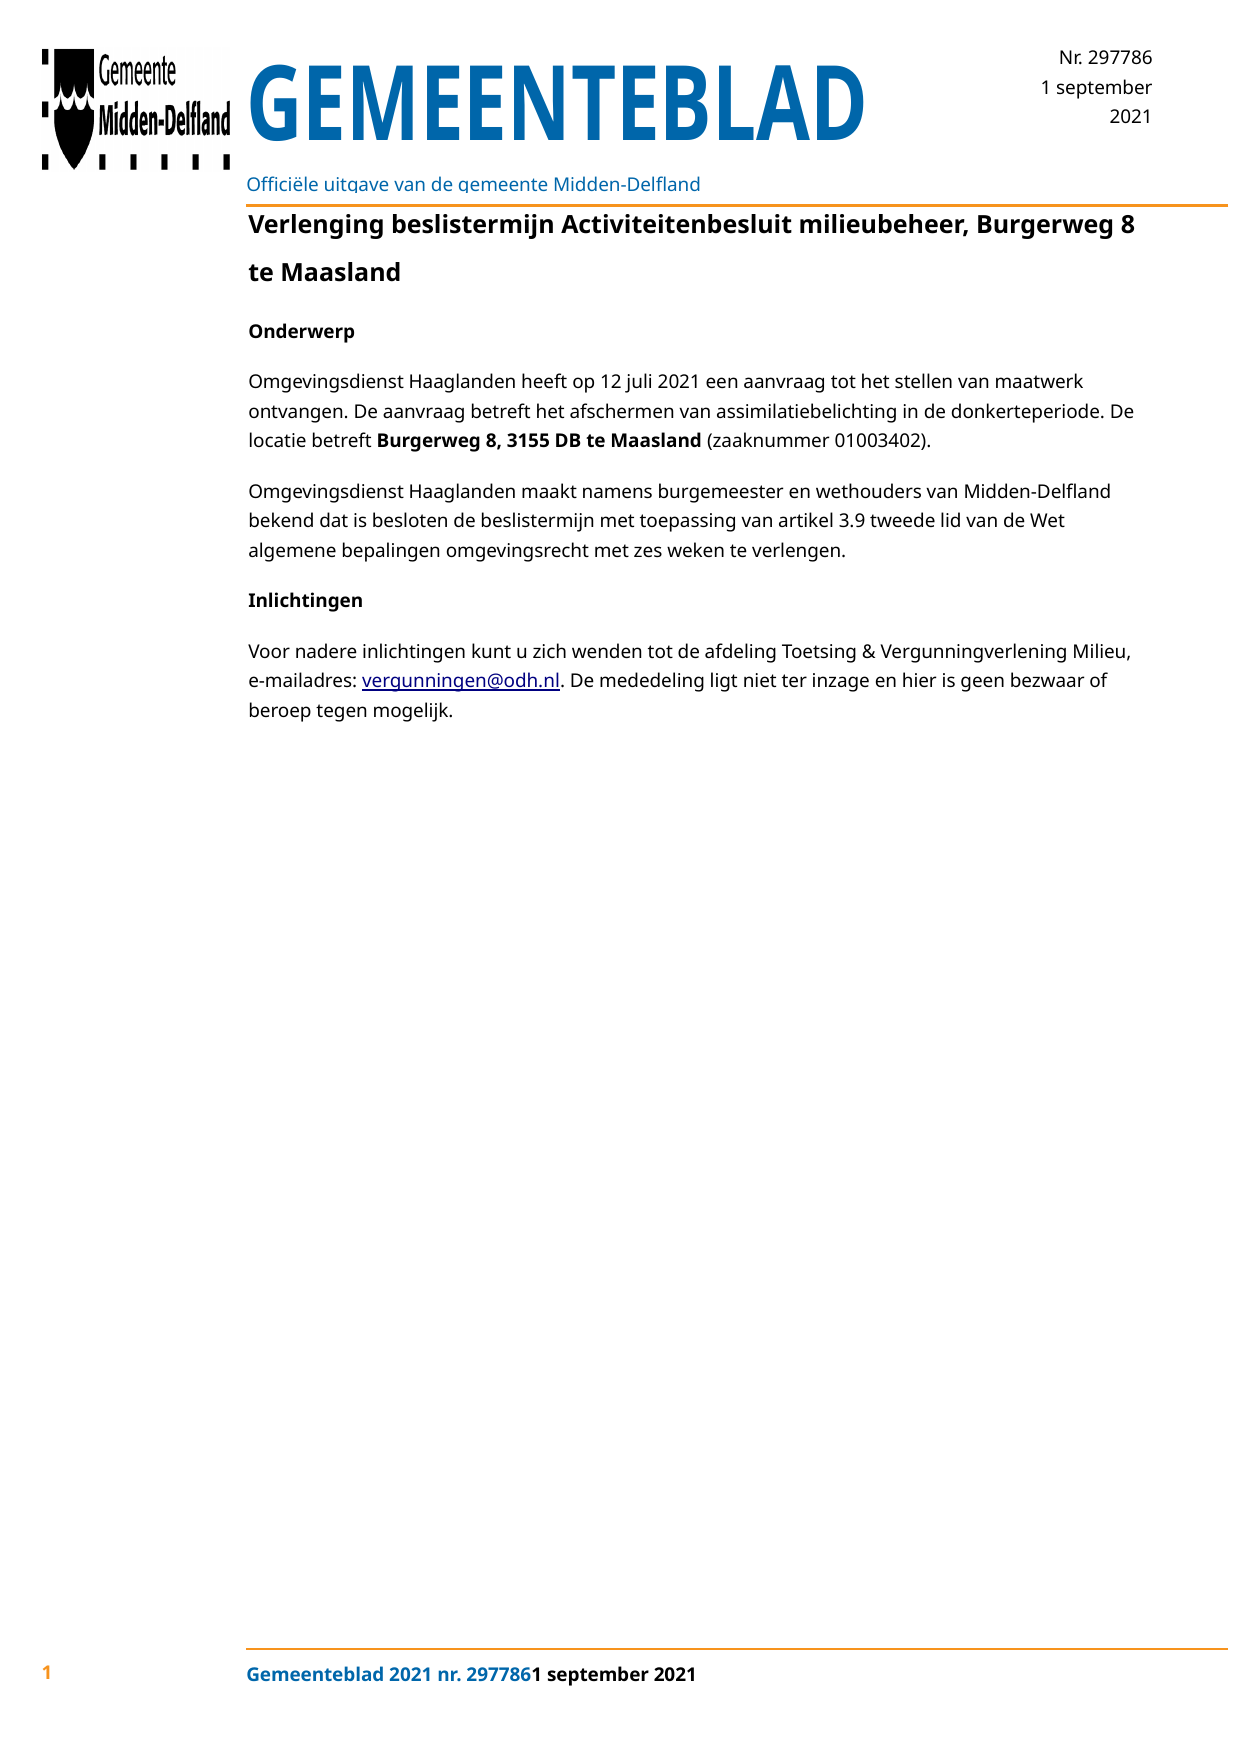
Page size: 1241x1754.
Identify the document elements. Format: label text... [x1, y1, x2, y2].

text Voor nadere inlichtingen kunt u zich wenden tot de afdeling Toetsing & Vergunningverlening Milieu, e-mailadres: vergunningen@odh.nl. De mededeling ligt niet ter inzage en hier is geen bezwaar of beroep tegen mogelijk. [248, 638, 1152, 723]
text Onderwerp [248, 318, 1152, 344]
text Verlenging beslistermijn Activiteitenbesluit milieubeheer, Burgerweg 8 te Maasland [248, 207, 1152, 288]
picture [41, 47, 231, 172]
text Inlichtingen [248, 587, 1152, 613]
text Omgevingsdienst Haaglanden heeft op 12 juli 2021 een aanvraag tot het stellen van maatwerk ontvangen. De aanvraag betreft het afschermen van assimilatiebelichting in de donkerteperiode. De locatie betreft Burgerweg 8, 3155 DB te Maasland (zaaknummer 01003402). [248, 368, 1152, 453]
text Omgevingsdienst Haaglanden maakt namens burgemeester en wethouders van Midden-Delfland bekend dat is besloten de beslistermijn met toepassing van artikel 3.9 tweede lid van de Wet algemene bepalingen omgevingsrecht met zes weken te verlengen. [248, 478, 1152, 563]
